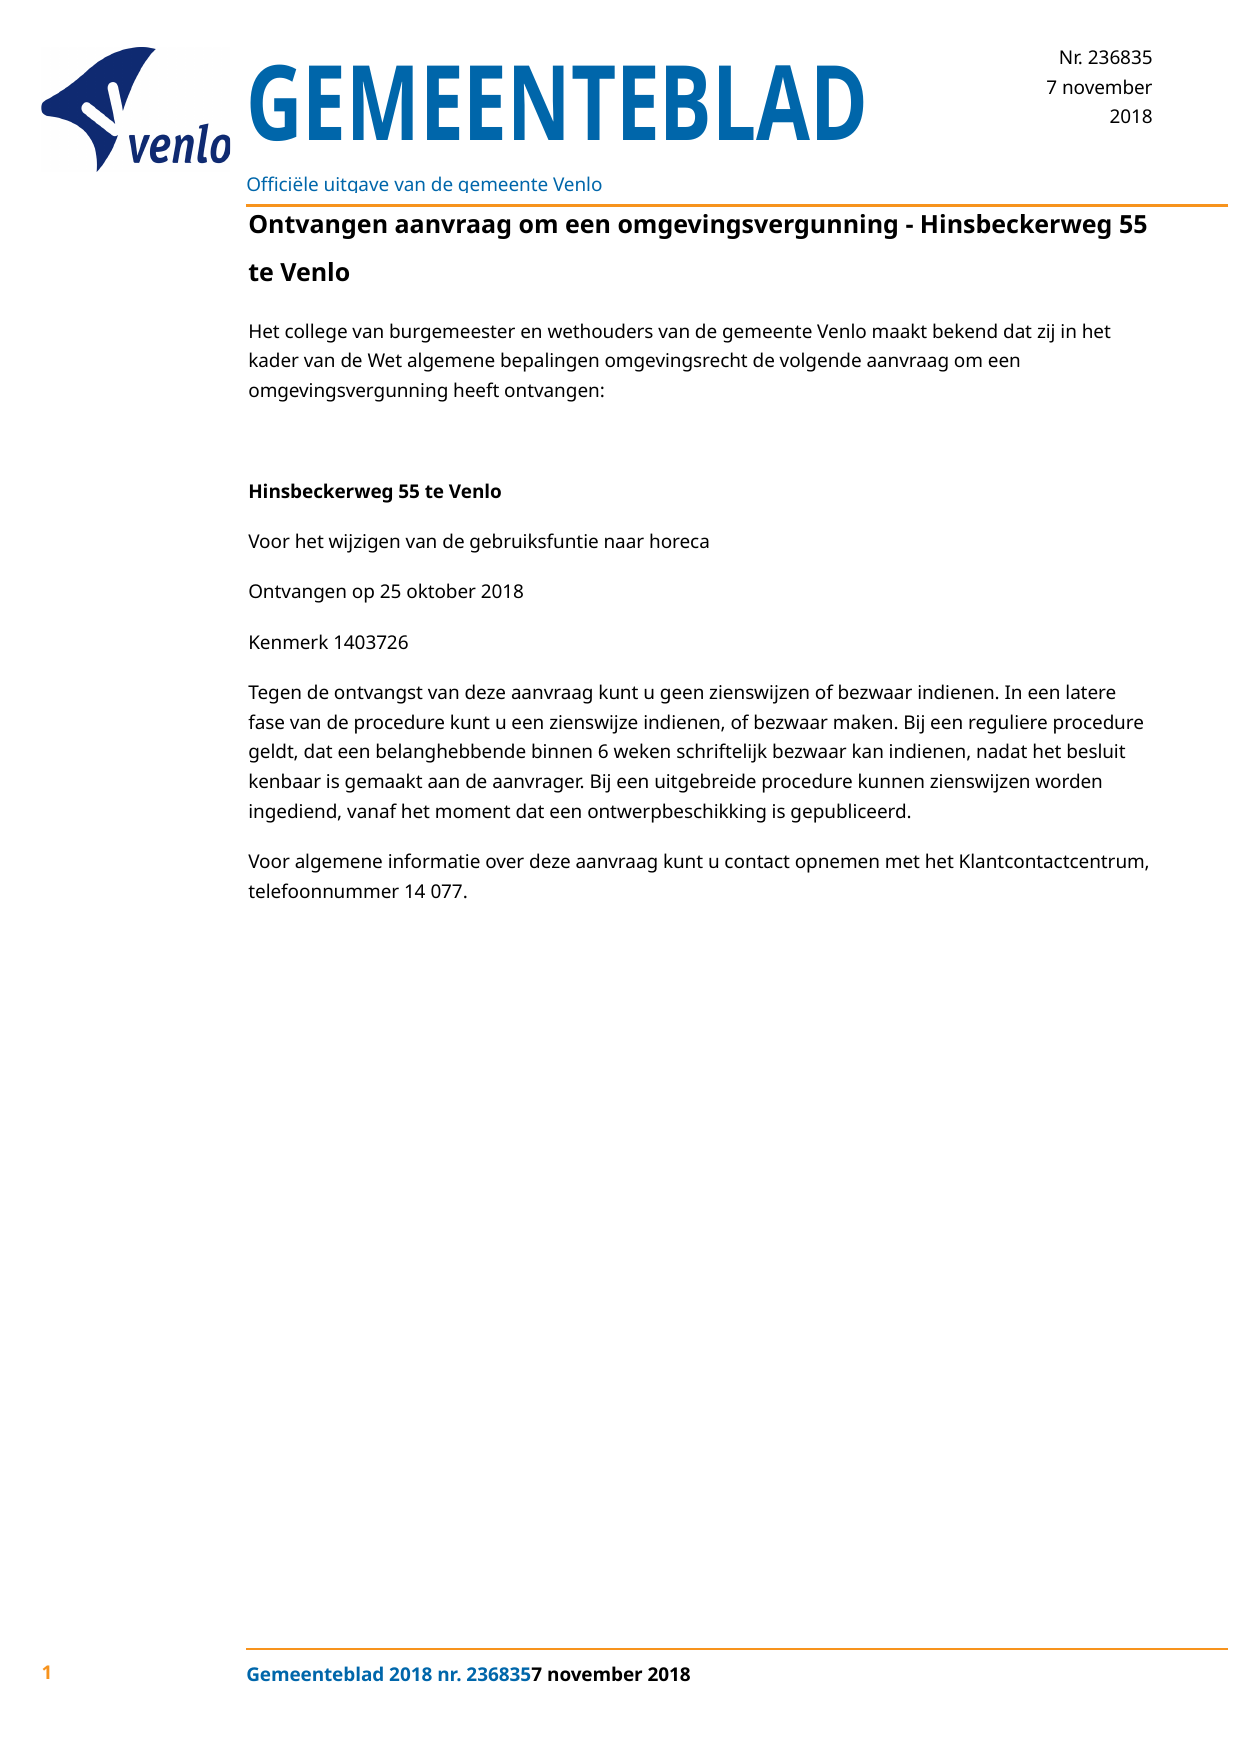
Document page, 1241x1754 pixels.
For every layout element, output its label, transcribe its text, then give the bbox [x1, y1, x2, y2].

text Kenmerk 1403726 [248, 629, 1152, 655]
text Tegen de ontvangst van deze aanvraag kunt u geen zienswijzen of bezwaar indienen. In een latere fase van de procedure kunt u een zienswijze indienen, of bezwaar maken. Bij een reguliere procedure geldt, dat een belanghebbende binnen 6 weken schriftelijk bezwaar kan indienen, nadat het besluit kenbaar is gemaakt aan de aanvrager. Bij een uitgebreide procedure kunnen zienswijzen worden ingediend, vanaf het moment dat een ontwerpbeschikking is gepubliceerd. [248, 679, 1152, 824]
text Hinsbeckerweg 55 te Venlo [248, 478, 1152, 504]
text Ontvangen op 25 oktober 2018 [248, 579, 1152, 604]
text Voor het wijzigen van de gebruiksfuntie naar horeca [248, 528, 1152, 554]
text Het college van burgemeester en wethouders van de gemeente Venlo maakt bekend dat zij in het kader van de Wet algemene bepalingen omgevingsrecht de volgende aanvraag om een omgevingsvergunning heeft ontvangen: [248, 318, 1152, 403]
text Ontvangen aanvraag om een omgevingsvergunning - Hinsbeckerweg 55 te Venlo [248, 207, 1152, 288]
picture [41, 47, 231, 172]
text Voor algemene informatie over deze aanvraag kunt u contact opnemen met het Klantcontactcentrum, telefoonnummer 14 077. [248, 848, 1152, 904]
